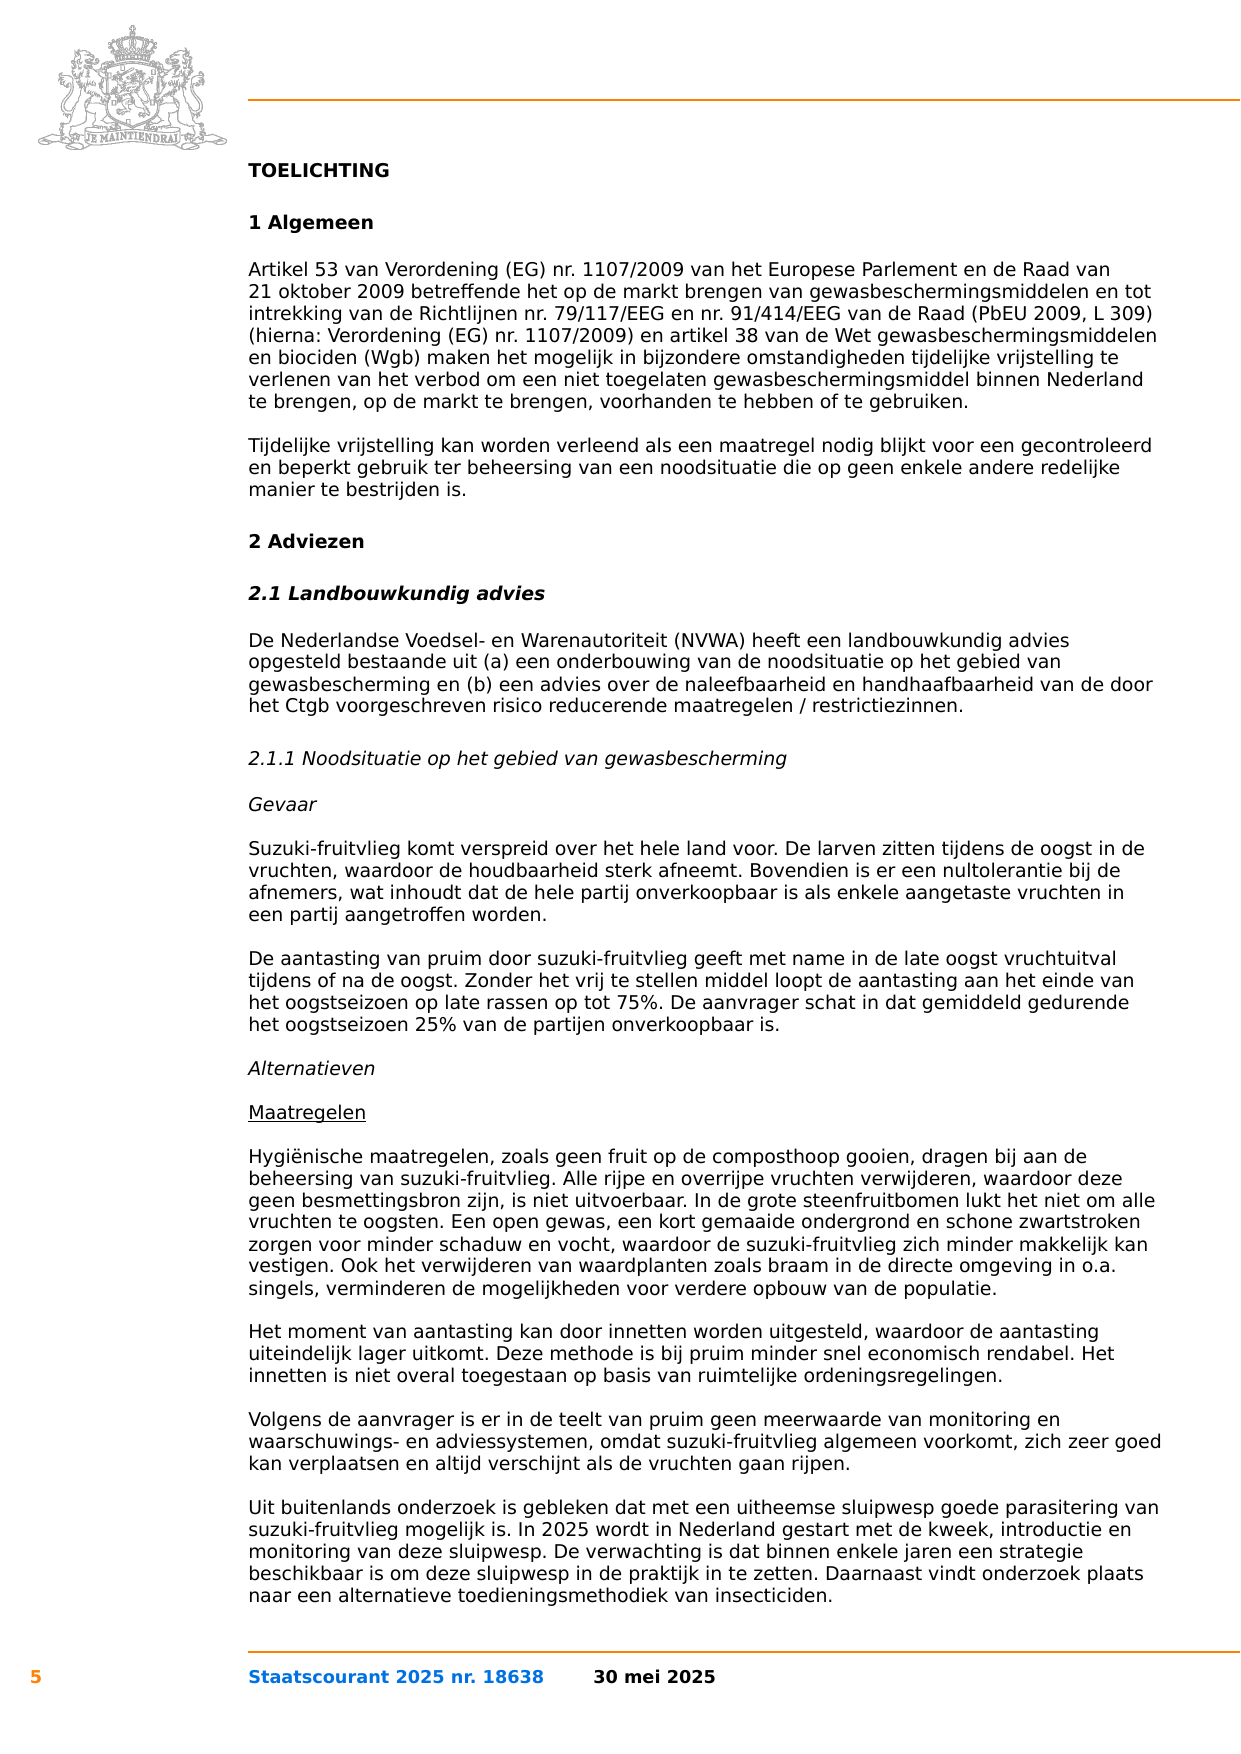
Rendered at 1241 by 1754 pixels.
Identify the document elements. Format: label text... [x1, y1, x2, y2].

text Hygiënische maatregelen, zoals geen fruit op de composthoop gooien, dragen bij aan de beheersing van suzuki-fruitvlieg. Alle rijpe en overrijpe vruchten verwijderen, waardoor deze geen besmettingsbron zijn, is niet uitvoerbaar. In de grote steenfruitbomen lukt het niet om alle vruchten te oogsten. Een open gewas, een kort gemaaide ondergrond en schone zwartstroken zorgen voor minder schaduw en vocht, waardoor de suzuki-fruitvlieg zich minder makkelijk kan vestigen. Ook het verwijderen van waardplanten zoals braam in de directe omgeving in o.a. singels, verminderen de mogelijkheden voor verdere opbouw van de populatie. [248, 1146, 1163, 1299]
subtitle 2.1 Landbouwkundig advies [248, 582, 1163, 604]
subtitle 1 Algemeen [248, 212, 1163, 234]
text De aantasting van pruim door suzuki-fruitvlieg geeft met name in de late oogst vruchtuitval tijdens of na de oogst. Zonder het vrij te stellen middel loopt de aantasting aan het einde van het oogstseizoen op late rassen op tot 75%. De aanvrager schat in dat gemiddeld gedurende het oogstseizoen 25% van de partijen onverkoopbaar is. [248, 948, 1163, 1036]
text Uit buitenlands onderzoek is gebleken dat met een uitheemse sluipwesp goede parasitering van suzuki-fruitvlieg mogelijk is. In 2025 wordt in Nederland gestart met de kweek, introductie en monitoring van deze sluipwesp. De verwachting is dat binnen enkele jaren een strategie beschikbaar is om deze sluipwesp in de praktijk in te zetten. Daarnaast vindt onderzoek plaats naar een alternatieve toedieningsmethodiek van insecticiden. [248, 1497, 1163, 1607]
text Het moment van aantasting kan door innetten worden uitgesteld, waardoor de aantasting uiteindelijk lager uitkomt. Deze methode is bij pruim minder snel economisch rendabel. Het innetten is niet overal toegestaan op basis van ruimtelijke ordeningsregelingen. [248, 1321, 1163, 1387]
subtitle 2 Adviezen [248, 531, 1163, 552]
text Volgens de aanvrager is er in de teelt van pruim geen meerwaarde van monitoring en waarschuwings- en adviessystemen, omdat suzuki-fruitvlieg algemeen voorkomt, zich zeer goed kan verplaatsen en altijd verschijnt als de vruchten gaan rijpen. [248, 1409, 1163, 1475]
subtitle TOELICHTING [248, 160, 1163, 182]
subtitle 2.1.1 Noodsituatie op het gebied van gewasbescherming [248, 747, 1163, 769]
subtitle Alternatieven [248, 1058, 1163, 1080]
text Artikel 53 van Verordening (EG) nr. 1107/2009 van het Europese Parlement en de Raad van 21 oktober 2009 betreffende het op de markt brengen van gewasbeschermingsmiddelen en tot intrekking van de Richtlijnen nr. 79/117/EEG en nr. 91/414/EEG van de Raad (PbEU 2009, L 309) (hierna: Verordening (EG) nr. 1107/2009) en artikel 38 van de Wet gewasbeschermingsmiddelen en biociden (Wgb) maken het mogelijk in bijzondere omstandigheden tijdelijke vrijstelling te verlenen van het verbod om een niet toegelaten gewasbeschermingsmiddel binnen Nederland te brengen, op de markt te brengen, voorhanden te hebben of te gebruiken. [248, 259, 1163, 413]
text Suzuki-fruitvlieg komt verspreid over het hele land voor. De larven zitten tijdens de oogst in de vruchten, waardoor de houdbaarheid sterk afneemt. Bovendien is er een nultolerantie bij de afnemers, wat inhoudt dat de hele partij onverkoopbaar is als enkele aangetaste vruchten in een partij aangetroffen worden. [248, 838, 1163, 926]
subtitle Gevaar [248, 794, 1163, 816]
text Tijdelijke vrijstelling kan worden verleend als een maatregel nodig blijkt voor een gecontroleerd en beperkt gebruik ter beheersing van een noodsituatie die op geen enkele andere redelijke manier te bestrijden is. [248, 434, 1163, 501]
text De Nederlandse Voedsel- en Warenautoriteit (NVWA) heeft een landbouwkundig advies opgesteld bestaande uit (a) een onderbouwing van de noodsituatie op het gebied van gewasbescherming en (b) een advies over de naleefbaarheid en handhaafbaarheid van de door het Ctgb voorgeschreven risico reducerende maatregelen / restrictiezinnen. [248, 629, 1163, 717]
subtitle Maatregelen [248, 1102, 1163, 1124]
picture [38, 25, 227, 150]
